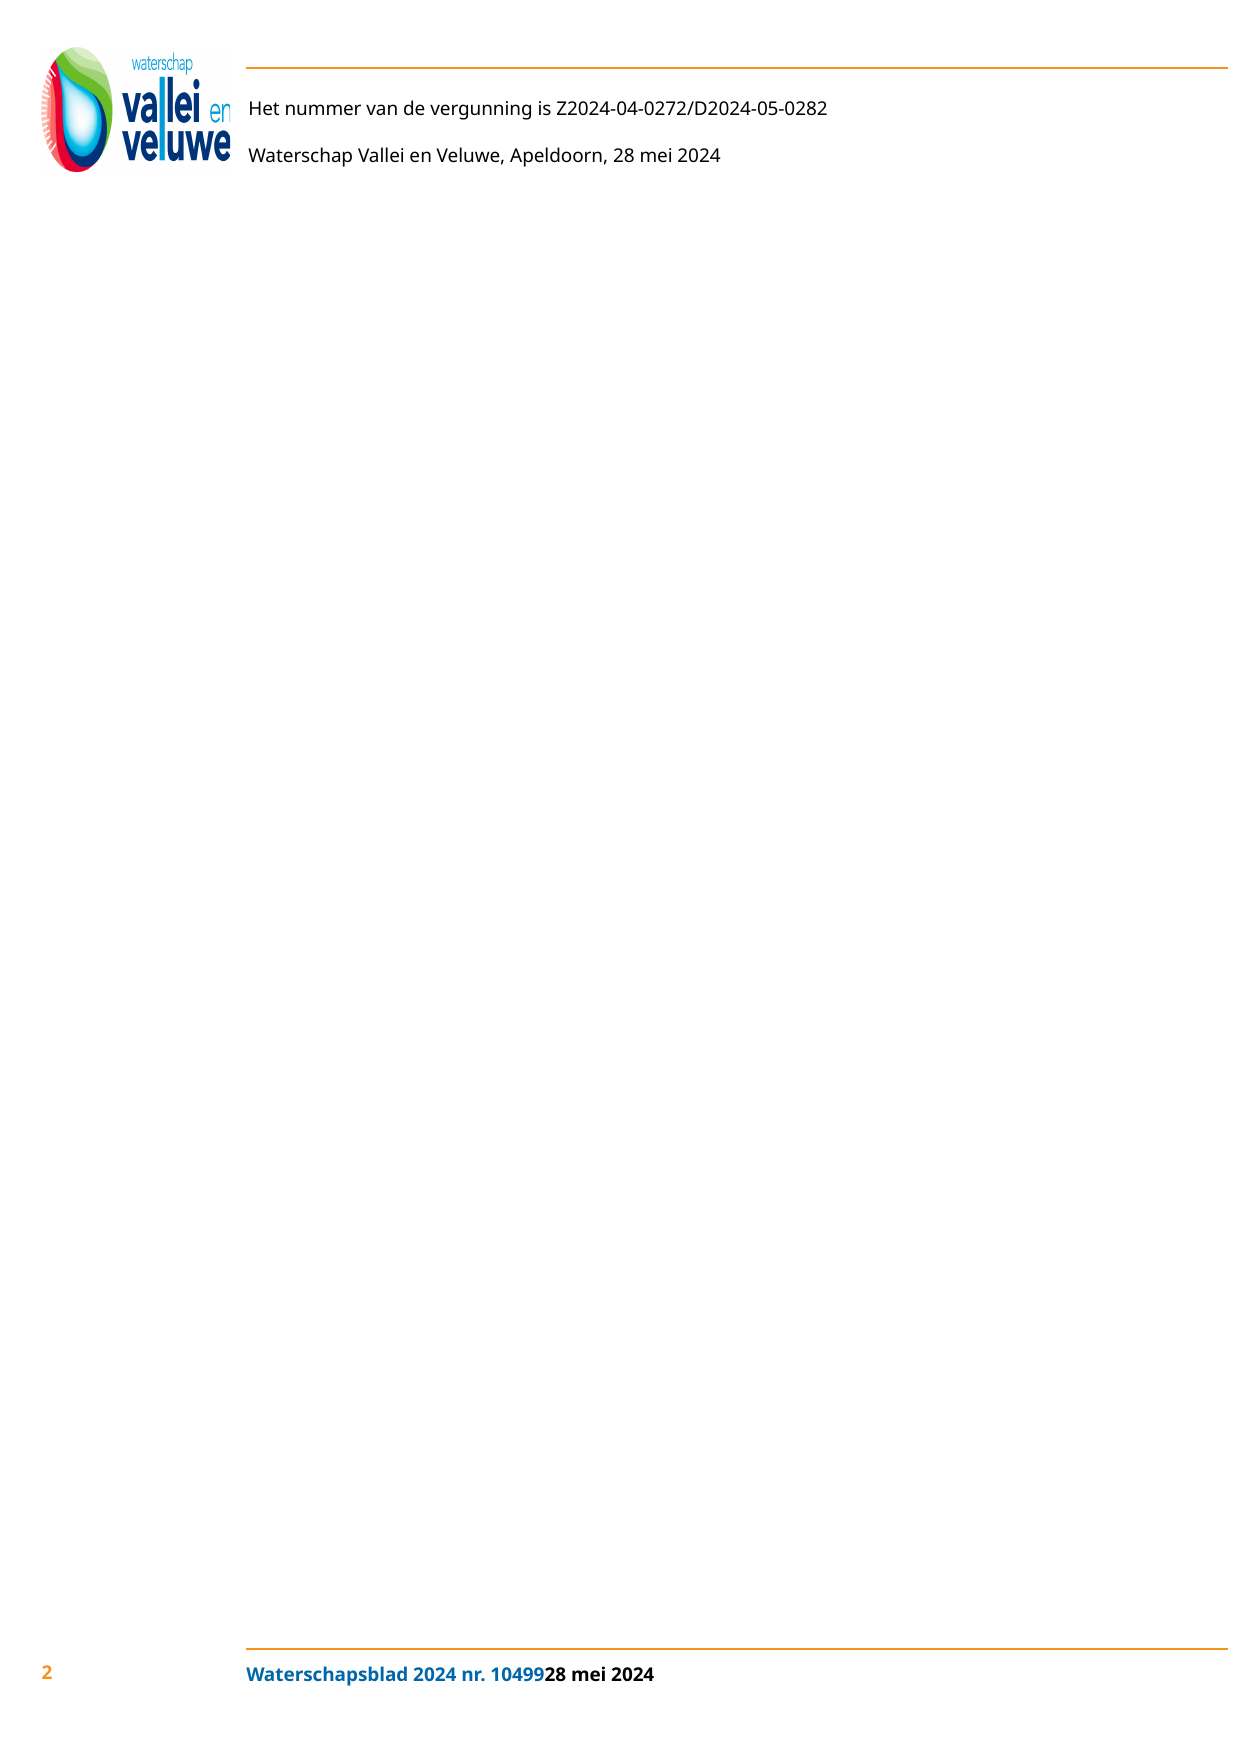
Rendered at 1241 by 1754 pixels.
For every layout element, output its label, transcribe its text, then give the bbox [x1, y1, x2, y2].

text Het nummer van de vergunning is Z2024-04-0272/D2024-05-0282 [248, 95, 1152, 121]
picture [41, 47, 231, 172]
text Waterschap Vallei en Veluwe, Apeldoorn, 28 mei 2024 [248, 143, 1152, 168]
